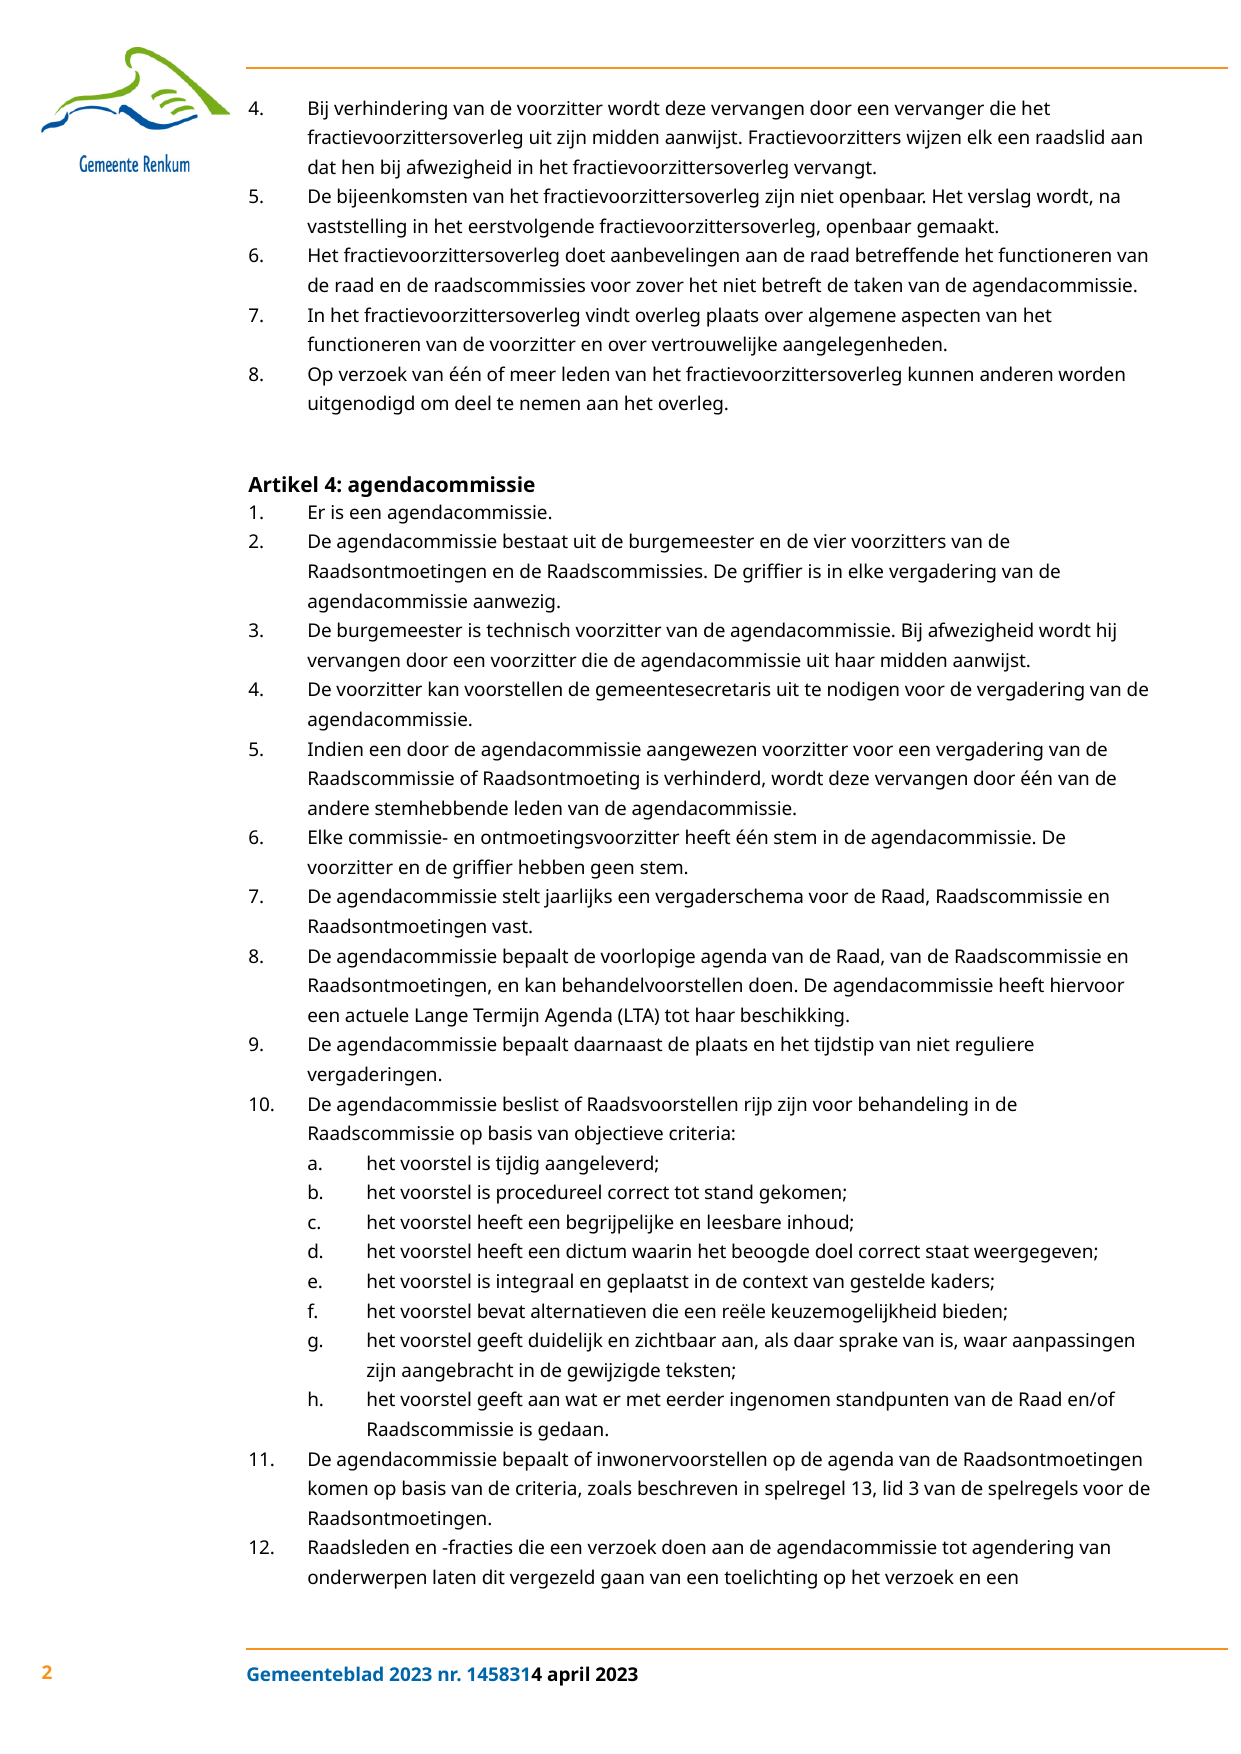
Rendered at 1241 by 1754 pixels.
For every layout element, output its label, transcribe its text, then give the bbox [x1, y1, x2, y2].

list het voorstel geeft aan wat er met eerder ingenomen standpunten van de Raad en/of Raadscommissie is gedaan. [307, 1387, 1152, 1442]
list De voorzitter kan voorstellen de gemeentesecretaris uit te nodigen voor de vergadering van de agendacommissie. [248, 677, 1152, 732]
list het voorstel bevat alternatieven die een reële keuzemogelijkheid bieden; [307, 1298, 1152, 1323]
list Het fractievoorzittersoverleg doet aanbevelingen aan de raad betreffende het functioneren van de raad en de raadscommissies voor zover het niet betreft de taken van de agendacommissie. [248, 243, 1152, 298]
list het voorstel is integraal en geplaatst in de context van gestelde kaders; [307, 1268, 1152, 1294]
list In het fractievoorzittersoverleg vindt overleg plaats over algemene aspecten van het functioneren van de voorzitter en over vertrouwelijke aangelegenheden. [248, 302, 1152, 357]
list Er is een agendacommissie. [248, 499, 1152, 525]
list De agendacommissie beslist of Raadsvoorstellen rijp zijn voor behandeling in de Raadscommissie op basis van objectieve criteria: [248, 1091, 1152, 1146]
list het voorstel is tijdig aangeleverd; [307, 1150, 1152, 1176]
list Indien een door de agendacommissie aangewezen voorzitter voor een vergadering van de Raadscommissie of Raadsontmoeting is verhinderd, wordt deze vervangen door één van de andere stemhebbende leden van de agendacommissie. [248, 736, 1152, 821]
picture [41, 47, 231, 172]
list De agendacommissie bestaat uit de burgemeester en de vier voorzitters van de Raadsontmoetingen en de Raadscommissies. De griffier is in elke vergadering van de agendacommissie aanwezig. [248, 529, 1152, 613]
list Bij verhindering van de voorzitter wordt deze vervangen door een vervanger die het fractievoorzittersoverleg uit zijn midden aanwijst. Fractievoorzitters wijzen elk een raadslid aan dat hen bij afwezigheid in het fractievoorzittersoverleg vervangt. [248, 95, 1152, 180]
text Artikel 4: agendacommissie [248, 471, 1152, 499]
list De agendacommissie bepaalt daarnaast de plaats en het tijdstip van niet reguliere vergaderingen. [248, 1032, 1152, 1087]
list De bijeenkomsten van het fractievoorzittersoverleg zijn niet openbaar. Het verslag wordt, na vaststelling in het eerstvolgende fractievoorzittersoverleg, openbaar gemaakt. [248, 183, 1152, 239]
list Op verzoek van één of meer leden van het fractievoorzittersoverleg kunnen anderen worden uitgenodigd om deel te nemen aan het overleg. [248, 361, 1152, 416]
list De agendacommissie bepaalt of inwonervoorstellen op de agenda van de Raadsontmoetingen komen op basis van de criteria, zoals beschreven in spelregel 13, lid 3 van de spelregels voor de Raadsontmoetingen. [248, 1446, 1152, 1531]
list het voorstel heeft een begrijpelijke en leesbare inhoud; [307, 1209, 1152, 1235]
list Raadsleden en -fracties die een verzoek doen aan de agendacommissie tot agendering van onderwerpen laten dit vergezeld gaan van een toelichting op het verzoek en een [248, 1534, 1152, 1590]
list Elke commissie- en ontmoetingsvoorzitter heeft één stem in de agendacommissie. De voorzitter en de griffier hebben geen stem. [248, 824, 1152, 880]
list De burgemeester is technisch voorzitter van de agendacommissie. Bij afwezigheid wordt hij vervangen door een voorzitter die de agendacommissie uit haar midden aanwijst. [248, 617, 1152, 673]
list De agendacommissie stelt jaarlijks een vergaderschema voor de Raad, Raadscommissie en Raadsontmoetingen vast. [248, 884, 1152, 939]
list De agendacommissie bepaalt de voorlopige agenda van de Raad, van de Raadscommissie en Raadsontmoetingen, en kan behandelvoorstellen doen. De agendacommissie heeft hiervoor een actuele Lange Termijn Agenda (LTA) tot haar beschikking. [248, 943, 1152, 1028]
list het voorstel heeft een dictum waarin het beoogde doel correct staat weergegeven; [307, 1239, 1152, 1264]
list het voorstel is procedureel correct tot stand gekomen; [307, 1179, 1152, 1205]
list het voorstel geeft duidelijk en zichtbaar aan, als daar sprake van is, waar aanpassingen zijn aangebracht in de gewijzigde teksten; [307, 1327, 1152, 1383]
